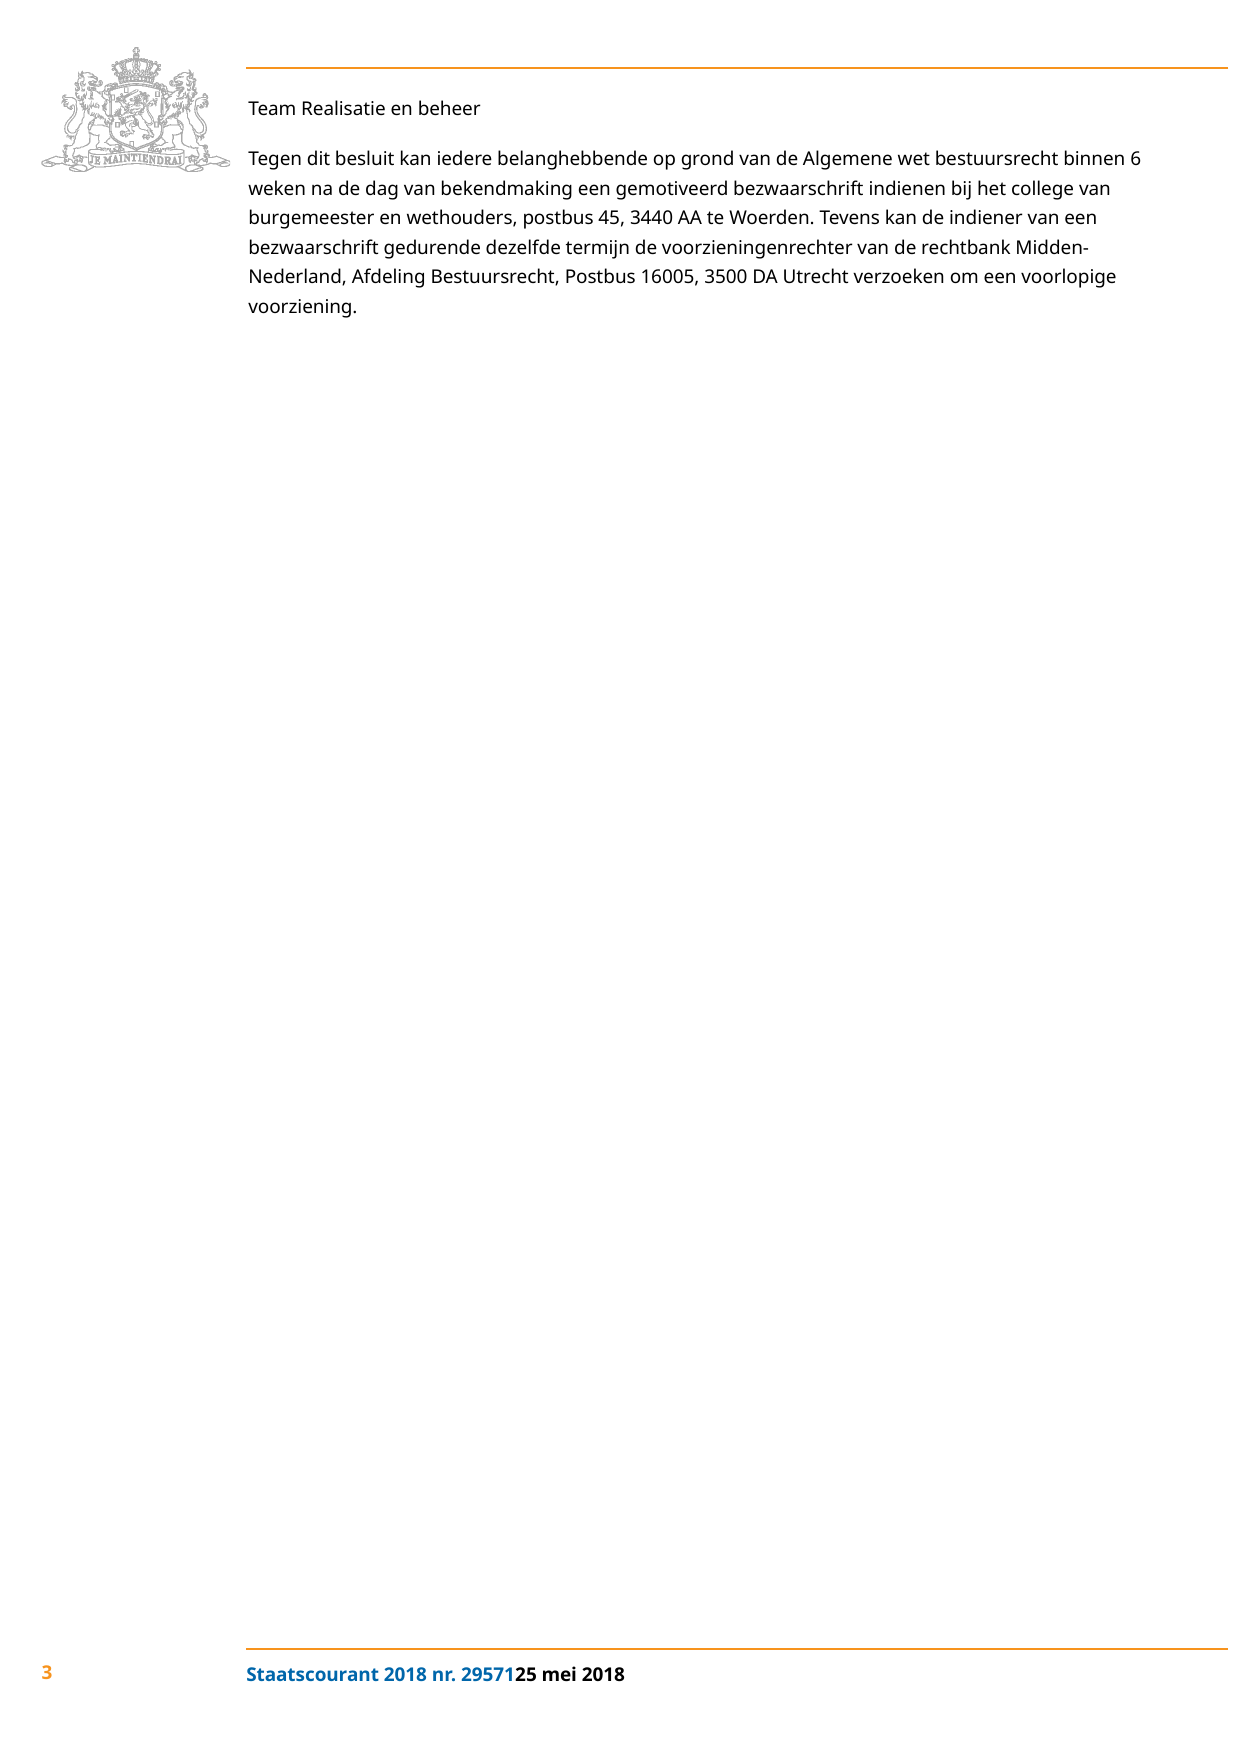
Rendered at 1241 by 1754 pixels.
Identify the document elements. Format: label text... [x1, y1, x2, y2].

text Tegen dit besluit kan iedere belanghebbende op grond van de Algemene wet bestuursrecht binnen 6 weken na de dag van bekendmaking een gemotiveerd bezwaarschrift indienen bij het college van burgemeester en wethouders, postbus 45, 3440 AA te Woerden. Tevens kan de indiener van een bezwaarschrift gedurende dezelfde termijn de voorzieningenrechter van de rechtbank Midden-Nederland, Afdeling Bestuursrecht, Postbus 16005, 3500 DA Utrecht verzoeken om een voorlopige voorziening. [248, 145, 1152, 319]
text Team Realisatie en beheer [248, 95, 1152, 121]
picture [41, 47, 231, 172]
